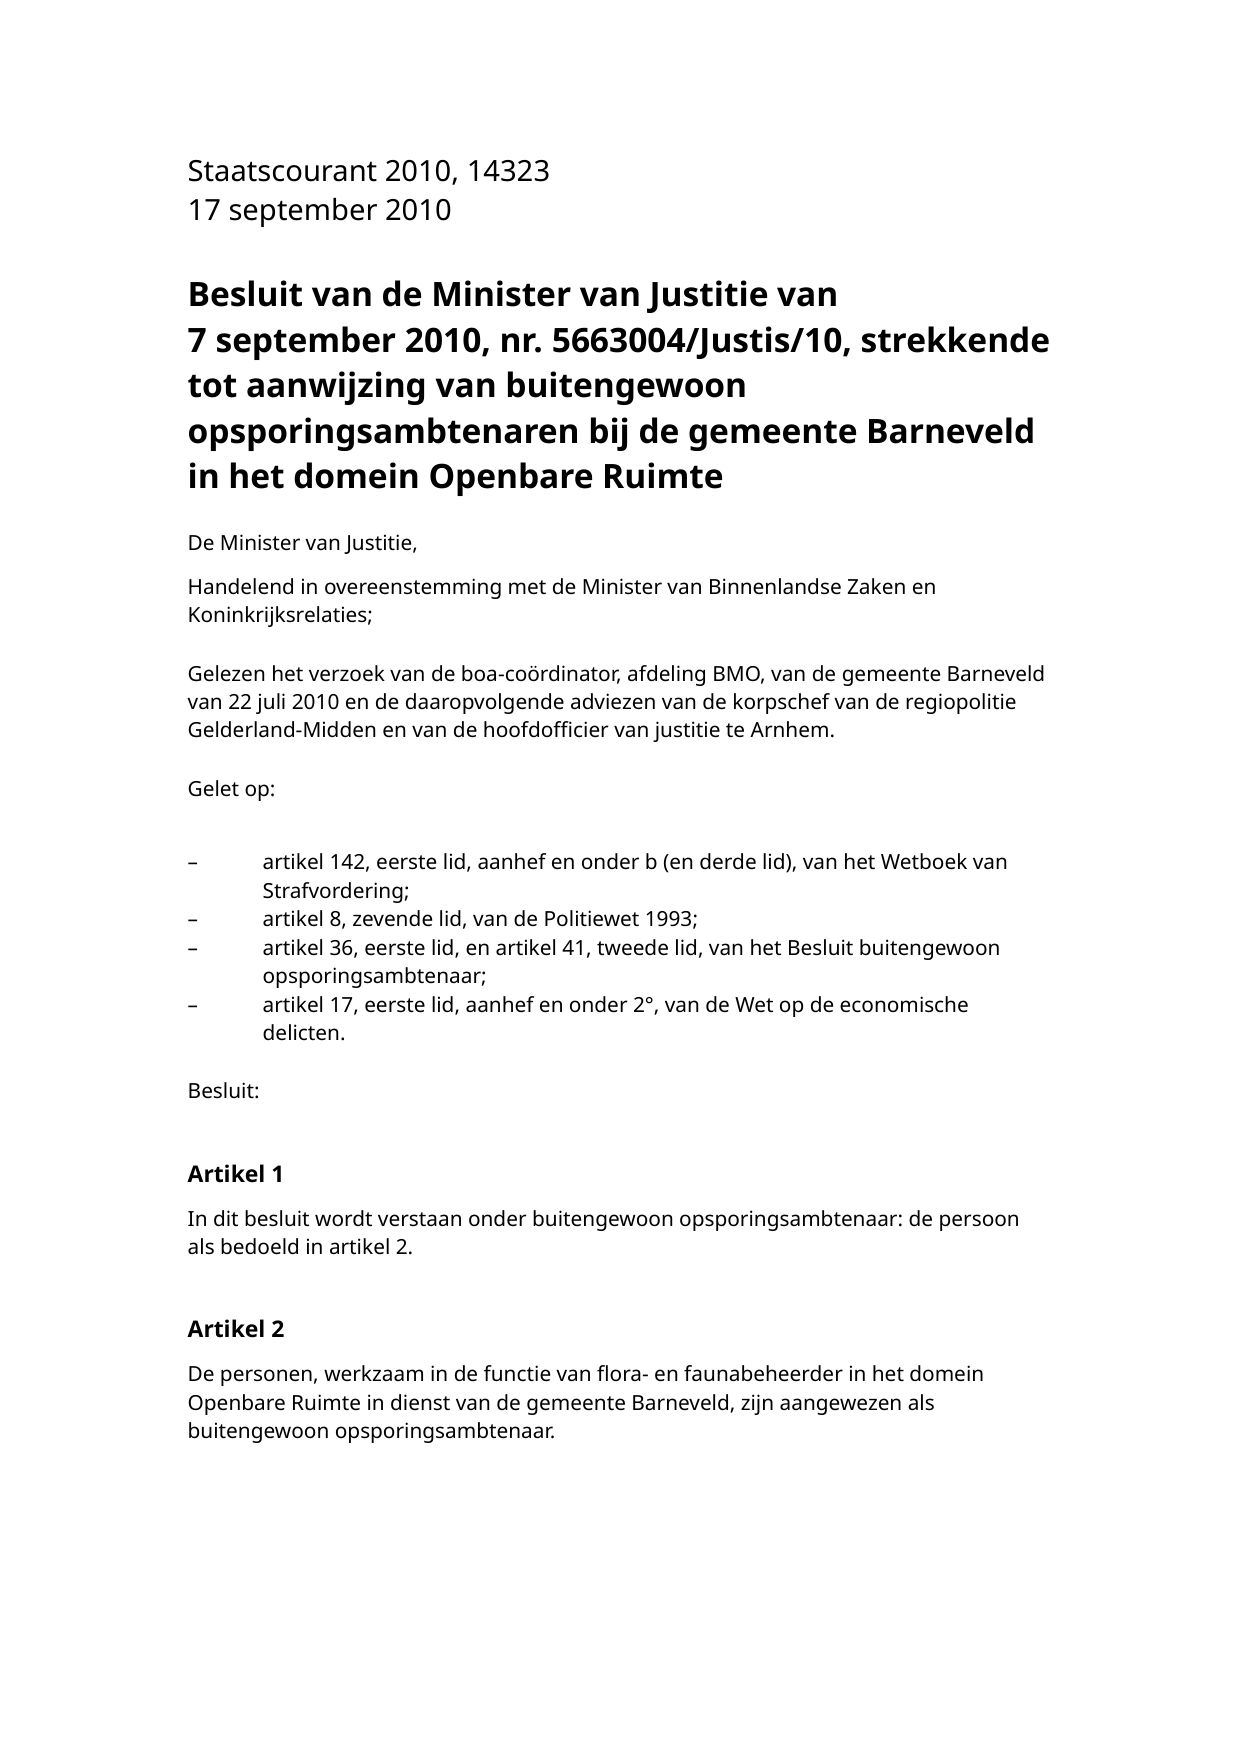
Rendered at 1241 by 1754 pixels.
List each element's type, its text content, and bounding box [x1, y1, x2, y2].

text Besluit: [187, 1077, 1053, 1105]
text Gelet op: [187, 774, 1053, 802]
text Handelend in overeenstemming met de Minister van Binnenlandse Zaken en Koninkrijksrelaties; [187, 572, 1053, 629]
list artikel 36, eerste lid, en artikel 41, tweede lid, van het Besluit buitengewoon opsporingsambtenaar; [187, 933, 1053, 990]
subtitle Artikel 1 [187, 1157, 1053, 1189]
subtitle Artikel 2 [187, 1313, 1053, 1344]
list artikel 8, zevende lid, van de Politiewet 1993; [187, 904, 1053, 933]
text De Minister van Justitie, [187, 528, 1053, 557]
list artikel 142, eerste lid, aanhef en onder b (en derde lid), van het Wetboek van Strafvordering; [187, 847, 1053, 904]
subtitle Besluit van de Minister van Justitie van 7 september 2010, nr. 5663004/Justis/10, strekkende tot aanwijzing van buitengewoon opsporingsambtenaren bij de gemeente Barneveld in het domein Openbare Ruimte [187, 271, 1053, 498]
list artikel 17, eerste lid, aanhef en onder 2°, van de Wet op de economische delicten. [187, 990, 1053, 1047]
text In dit besluit wordt verstaan onder buitengewoon opsporingsambtenaar: de persoon als bedoeld in artikel 2. [187, 1204, 1053, 1261]
text Gelezen het verzoek van de boa-coördinator, afdeling BMO, van de gemeente Barneveld van 22 juli 2010 en de daaropvolgende adviezen van de korpschef van de regiopolitie Gelderland-Midden en van de hoofdofficier van justitie te Arnhem. [187, 659, 1053, 744]
text Staatscourant 2010, 14323 [187, 150, 1053, 190]
text 17 september 2010 [187, 190, 1053, 229]
text De personen, werkzaam in de functie van flora- en faunabeheerder in het domein Openbare Ruimte in dienst van de gemeente Barneveld, zijn aangewezen als buitengewoon opsporingsambtenaar. [187, 1359, 1053, 1445]
